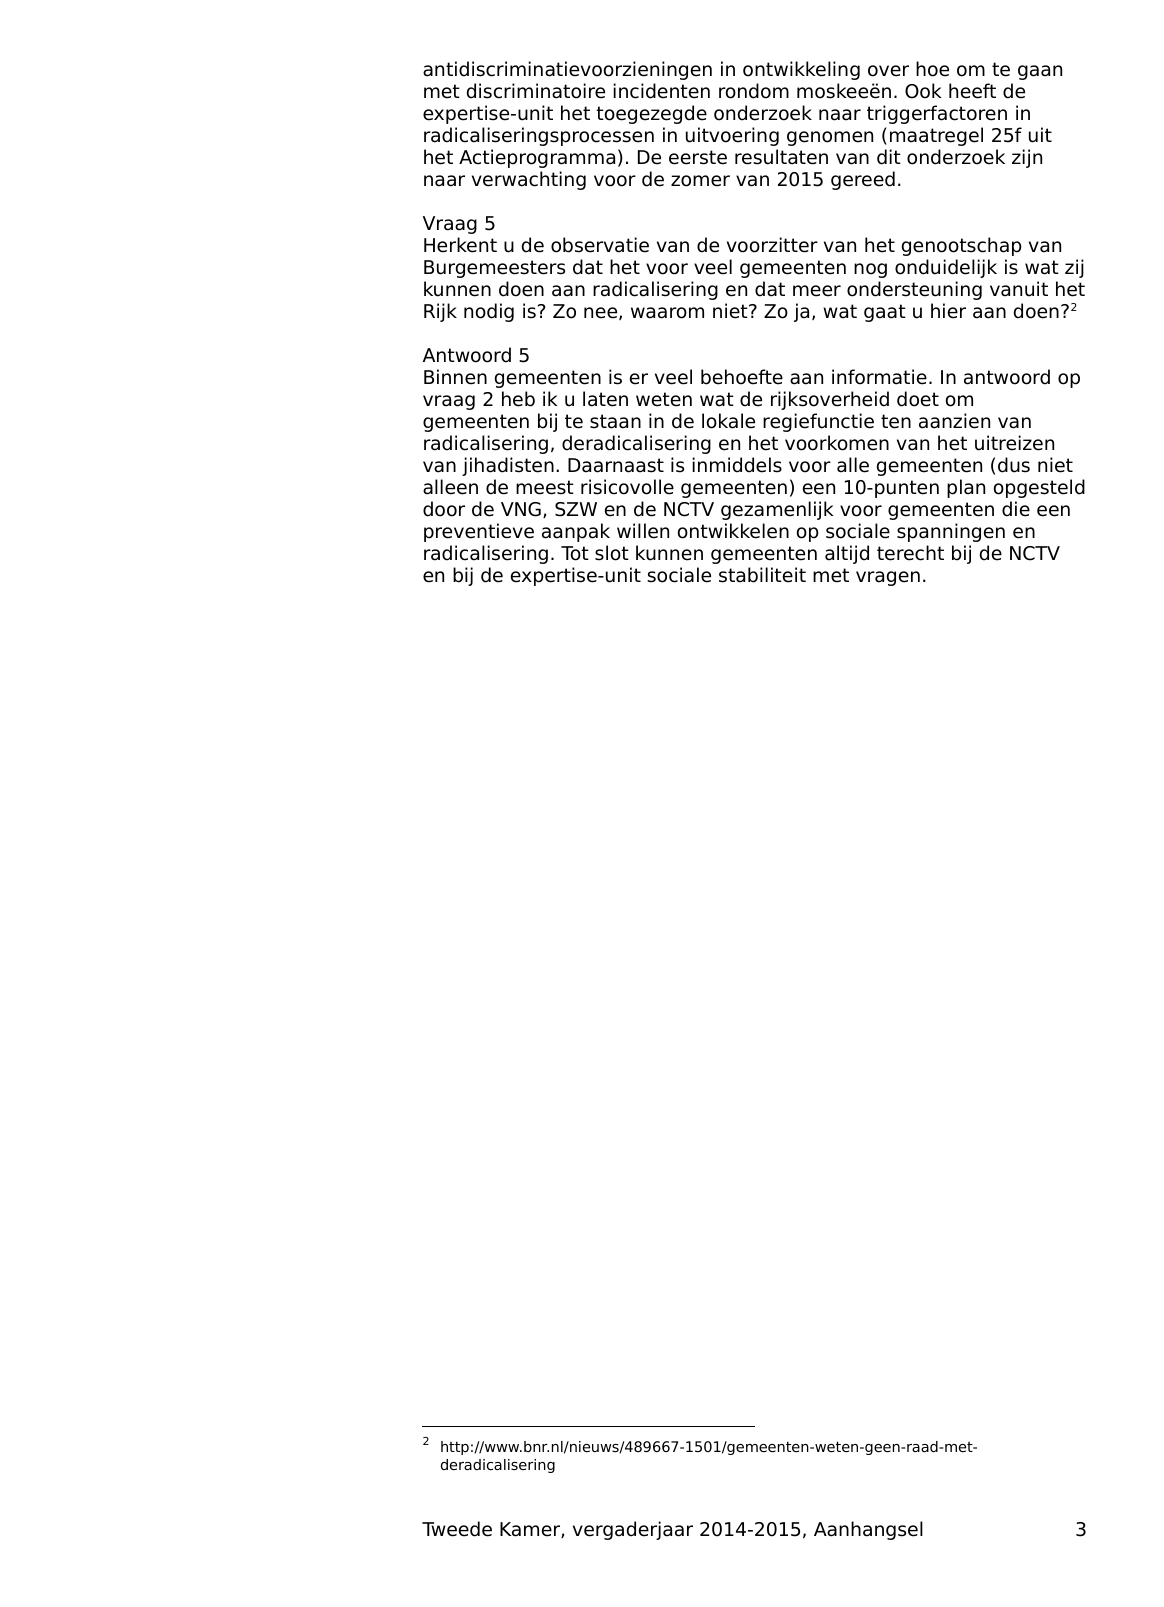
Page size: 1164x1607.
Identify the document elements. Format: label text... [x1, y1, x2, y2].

text antidiscriminatievoorzieningen in ontwikkeling over hoe om te gaan met discriminatoire incidenten rondom moskeeën. Ook heeft de expertise-unit het toegezegde onderzoek naar triggerfactoren in radicaliseringsprocessen in uitvoering genomen (maatregel 25f uit het Actieprogramma). De eerste resultaten van dit onderzoek zijn naar verwachting voor de zomer van 2015 gereed. [422, 59, 1087, 191]
text Herkent u de observatie van de voorzitter van het genootschap van Burgemeesters dat het voor veel gemeenten nog onduidelijk is wat zij kunnen doen aan radicalisering en dat meer ondersteuning vanuit het Rijk nodig is? Zo nee, waarom niet? Zo ja, wat gaat u hier aan doen? [422, 235, 1087, 323]
text Vraag 5 [422, 213, 1087, 235]
text http://www.bnr.nl/nieuws/489667-1501/gemeenten-weten-geen-raad-met-deradicalisering [422, 1435, 1087, 1474]
text Binnen gemeenten is er veel behoefte aan informatie. In antwoord op vraag 2 heb ik u laten weten wat de rijksoverheid doet om gemeenten bij te staan in de lokale regiefunctie ten aanzien van radicalisering, deradicalisering en het voorkomen van het uitreizen van jihadisten. Daarnaast is inmiddels voor alle gemeenten (dus niet alleen de meest risicovolle gemeenten) een 10-punten plan opgesteld door de VNG, SZW en de NCTV gezamenlijk voor gemeenten die een preventieve aanpak willen ontwikkelen op sociale spanningen en radicalisering. Tot slot kunnen gemeenten altijd terecht bij de NCTV en bij de expertise-unit sociale stabiliteit met vragen. [422, 367, 1087, 587]
text Antwoord 5 [422, 345, 1087, 367]
